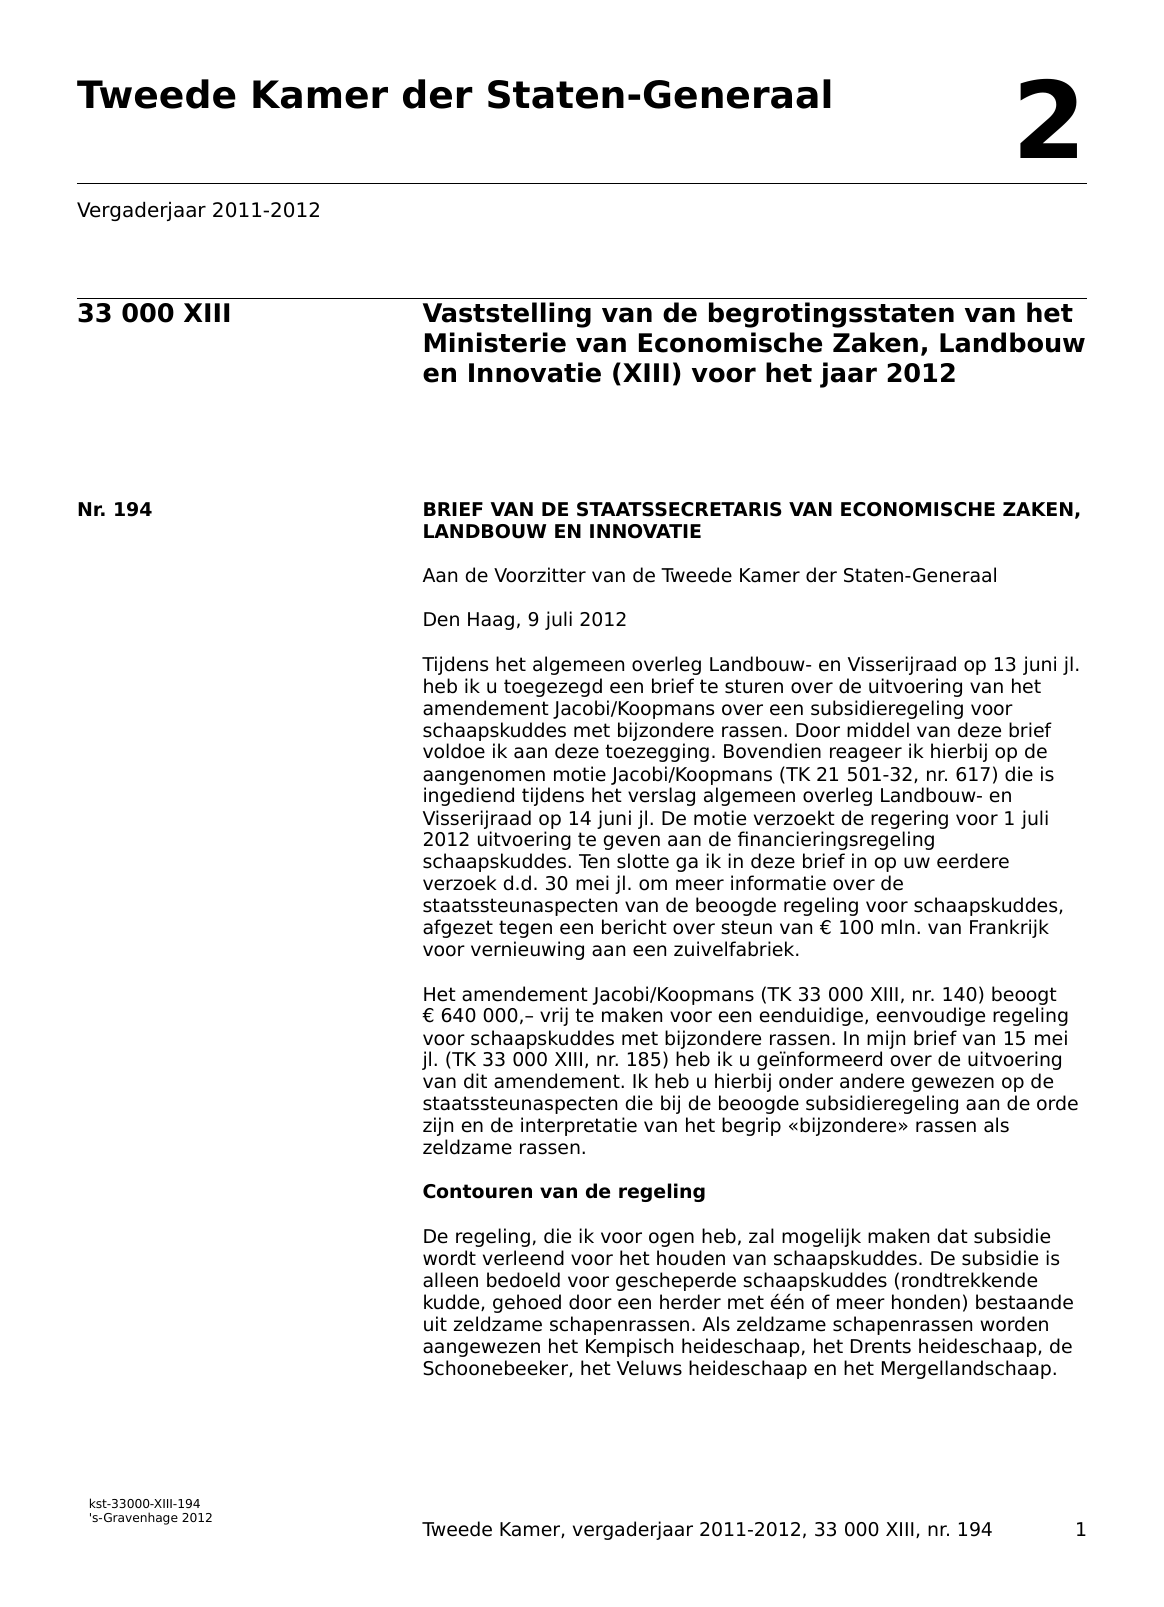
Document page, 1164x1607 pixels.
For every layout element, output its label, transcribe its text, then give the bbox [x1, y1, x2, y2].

subtitle Contouren van de regeling [422, 1181, 1087, 1203]
text Aan de Voorzitter van de Tweede Kamer der Staten-Generaal [422, 565, 1087, 587]
subtitle Nr. 194 BRIEF VAN DE STAATSSECRETARIS VAN ECONOMISCHE ZAKEN, LANDBOUW EN INNOVATIE [77, 499, 1087, 543]
text De regeling, die ik voor ogen heb, zal mogelijk maken dat subsidie wordt verleend voor het houden van schaapskuddes. De subsidie is alleen bedoeld voor gescheperde schaapskuddes (rondtrekkende kudde, gehoed door een herder met één of meer honden) bestaande uit zeldzame schapenrassen. Als zeldzame schapenrassen worden aangewezen het Kempisch heideschaap, het Drents heideschaap, de Schoonebeeker, het Veluws heideschaap en het Mergellandschaap. [422, 1226, 1087, 1379]
table_header Tweede Kamer der Staten-Generaal [77, 59, 886, 183]
text Den Haag, 9 juli 2012 [422, 609, 1087, 631]
table_header 2 [886, 59, 1087, 183]
text Het amendement Jacobi/Koopmans (TK 33 000 XIII, nr. 140) beoogt € 640 000,– vrij te maken voor een eenduidige, eenvoudige regeling voor schaapskuddes met bijzondere rassen. In mijn brief van 15 mei jl. (TK 33 000 XIII, nr. 185) heb ik u geïnformeerd over de uitvoering van dit amendement. Ik heb u hierbij onder andere gewezen op de staatssteunaspecten die bij de beoogde subsidieregeling aan de orde zijn en de interpretatie van het begrip «bijzondere» rassen als zeldzame rassen. [422, 983, 1087, 1159]
text 's-Gravenhage 2012 [88, 1511, 323, 1525]
table_cell Vergaderjaar 2011-2012 [77, 184, 1087, 298]
text Tijdens het algemeen overleg Landbouw- en Visserijraad op 13 juni jl. heb ik u toegezegd een brief te sturen over de uitvoering van het amendement Jacobi/Koopmans over een subsidieregeling voor schaapskuddes met bijzondere rassen. Door middel van deze brief voldoe ik aan deze toezegging. Bovendien reageer ik hierbij op de aangenomen motie Jacobi/Koopmans (TK 21 501-32, nr. 617) die is ingediend tijdens het verslag algemeen overleg Landbouw- en Visserijraad op 14 juni jl. De motie verzoekt de regering voor 1 juli 2012 uitvoering te geven aan de financieringsregeling schaapskuddes. Ten slotte ga ik in deze brief in op uw eerdere verzoek d.d. 30 mei jl. om meer informatie over de staatssteunaspecten van de beoogde regeling voor schaapskuddes, afgezet tegen een bericht over steun van € 100 mln. van Frankrijk voor vernieuwing aan een zuivelfabriek. [422, 653, 1087, 961]
subtitle 33 000 XIII Vaststelling van de begrotingsstaten van het Ministerie van Economische Zaken, Landbouw en Innovatie (XIII) voor het jaar 2012 [77, 299, 1087, 388]
text kst-33000-XIII-194 [88, 1497, 323, 1511]
